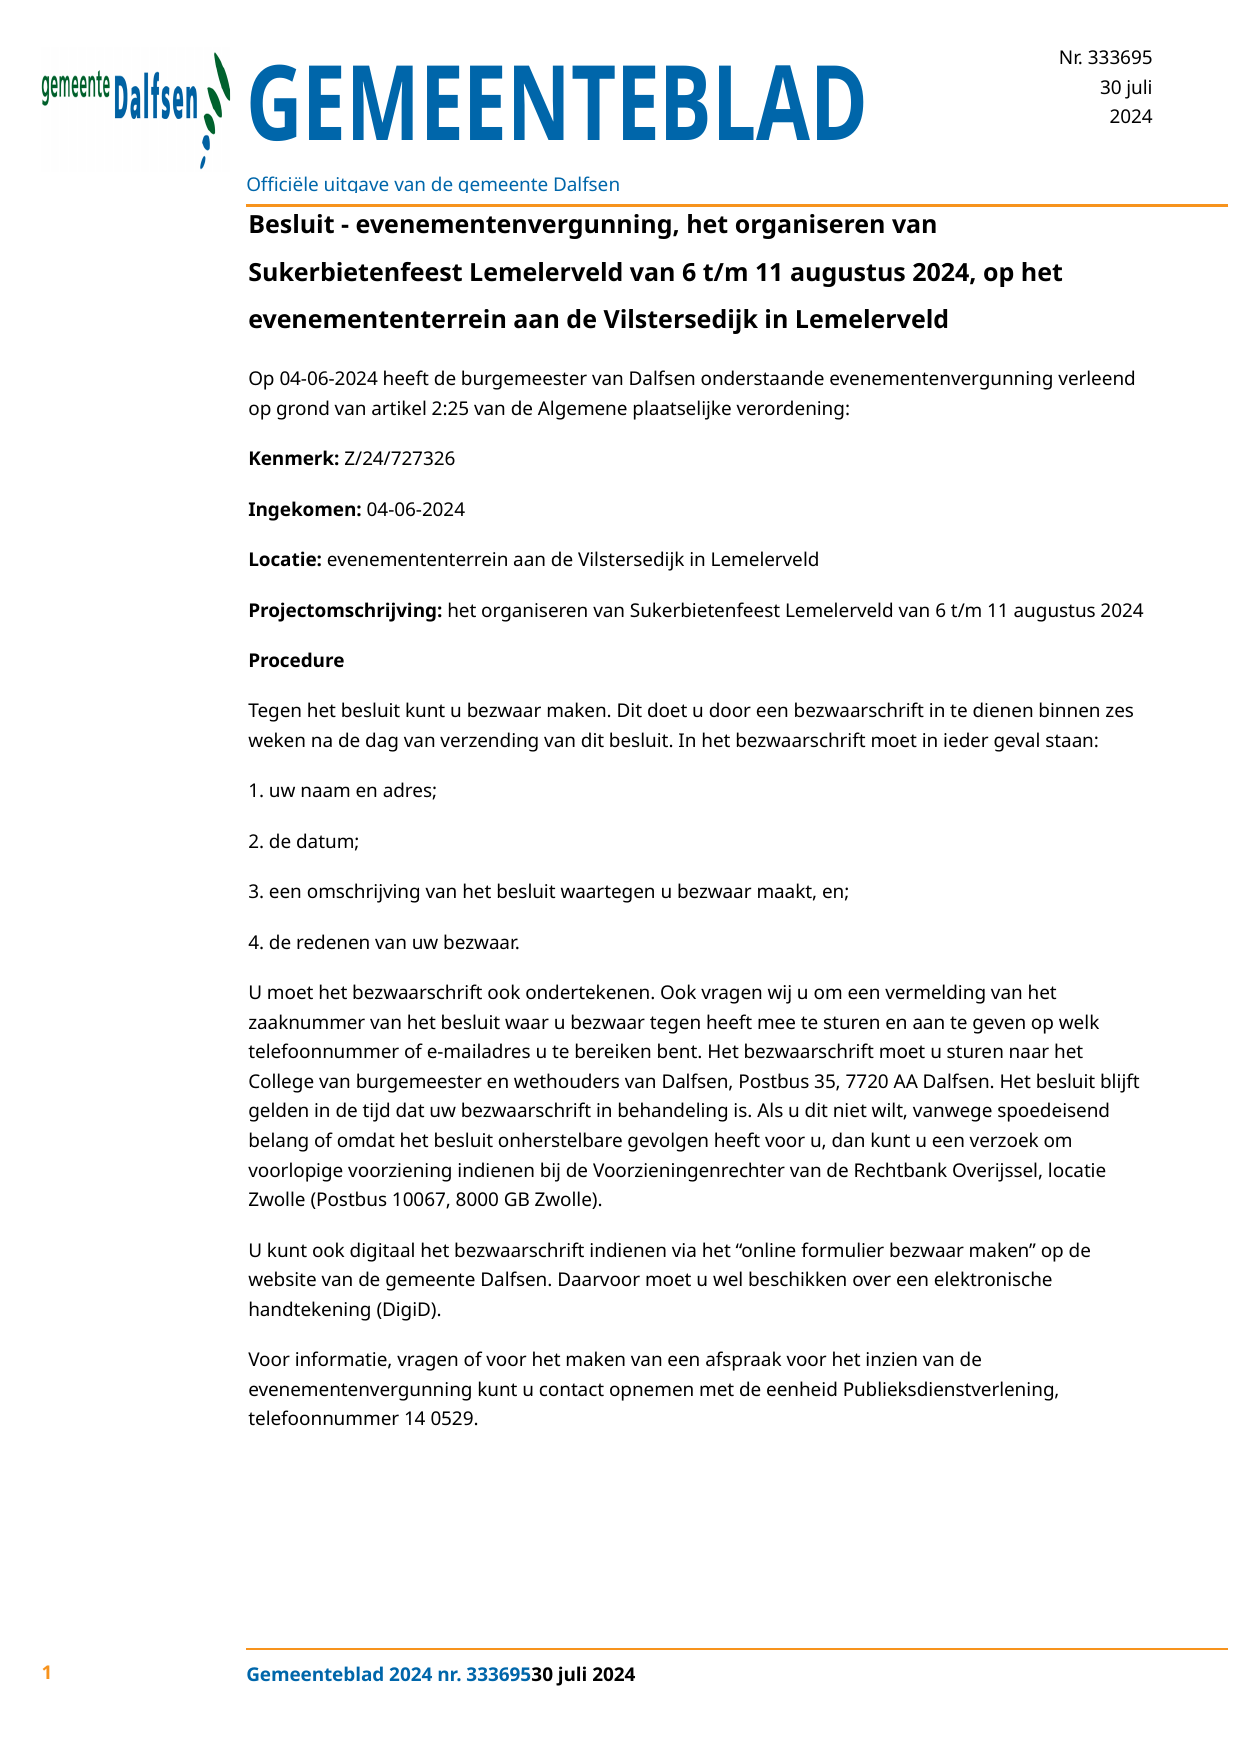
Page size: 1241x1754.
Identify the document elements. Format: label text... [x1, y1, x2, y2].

text Projectomschrijving: het organiseren van Sukerbietenfeest Lemelerveld van 6 t/m 11 augustus 2024 [248, 597, 1152, 622]
text 3. een omschrijving van het besluit waartegen u bezwaar maakt, en; [248, 878, 1152, 904]
text Procedure [248, 647, 1152, 673]
text 1. uw naam en adres; [248, 778, 1152, 803]
text U kunt ook digitaal het bezwaarschrift indienen via het “online formulier bezwaar maken” op de website van de gemeente Dalfsen. Daarvoor moet u wel beschikken over een elektronische handtekening (DigiD). [248, 1237, 1152, 1322]
text Locatie: evenemententerrein aan de Vilstersedijk in Lemelerveld [248, 546, 1152, 572]
text 2. de datum; [248, 828, 1152, 854]
text U moet het bezwaarschrift ook ondertekenen. Ook vragen wij u om een vermelding van het zaaknummer van het besluit waar u bezwaar tegen heeft mee te sturen en aan te geven op welk telefoonnummer of e-mailadres u te bereiken bent. Het bezwaarschrift moet u sturen naar het College van burgemeester en wethouders van Dalfsen, Postbus 35, 7720 AA Dalfsen. Het besluit blijft gelden in de tijd dat uw bezwaarschrift in behandeling is. Als u dit niet wilt, vanwege spoedeisend belang of omdat het besluit onherstelbare gevolgen heeft voor u, dan kunt u een verzoek om voorlopige voorziening indienen bij de Voorzieningenrechter van de Rechtbank Overijssel, locatie Zwolle (Postbus 10067, 8000 GB Zwolle). [248, 979, 1152, 1212]
text Op 04-06-2024 heeft de burgemeester van Dalfsen onderstaande evenementenvergunning verleend op grond van artikel 2:25 van de Algemene plaatselijke verordening: [248, 366, 1152, 421]
picture [41, 47, 231, 172]
text Ingekomen: 04-06-2024 [248, 496, 1152, 522]
text Kenmerk: Z/24/727326 [248, 446, 1152, 471]
text Besluit - evenementenvergunning, het organiseren van Sukerbietenfeest Lemelerveld van 6 t/m 11 augustus 2024, op het evenemententerrein aan de Vilstersedijk in Lemelerveld [248, 207, 1152, 336]
text 4. de redenen van uw bezwaar. [248, 929, 1152, 954]
text Voor informatie, vragen of voor het maken van een afspraak voor het inzien van de evenementenvergunning kunt u contact opnemen met de eenheid Publieksdienstverlening, telefoonnummer 14 0529. [248, 1346, 1152, 1431]
text Tegen het besluit kunt u bezwaar maken. Dit doet u door een bezwaarschrift in te dienen binnen zes weken na de dag van verzending van dit besluit. In het bezwaarschrift moet in ieder geval staan: [248, 698, 1152, 753]
